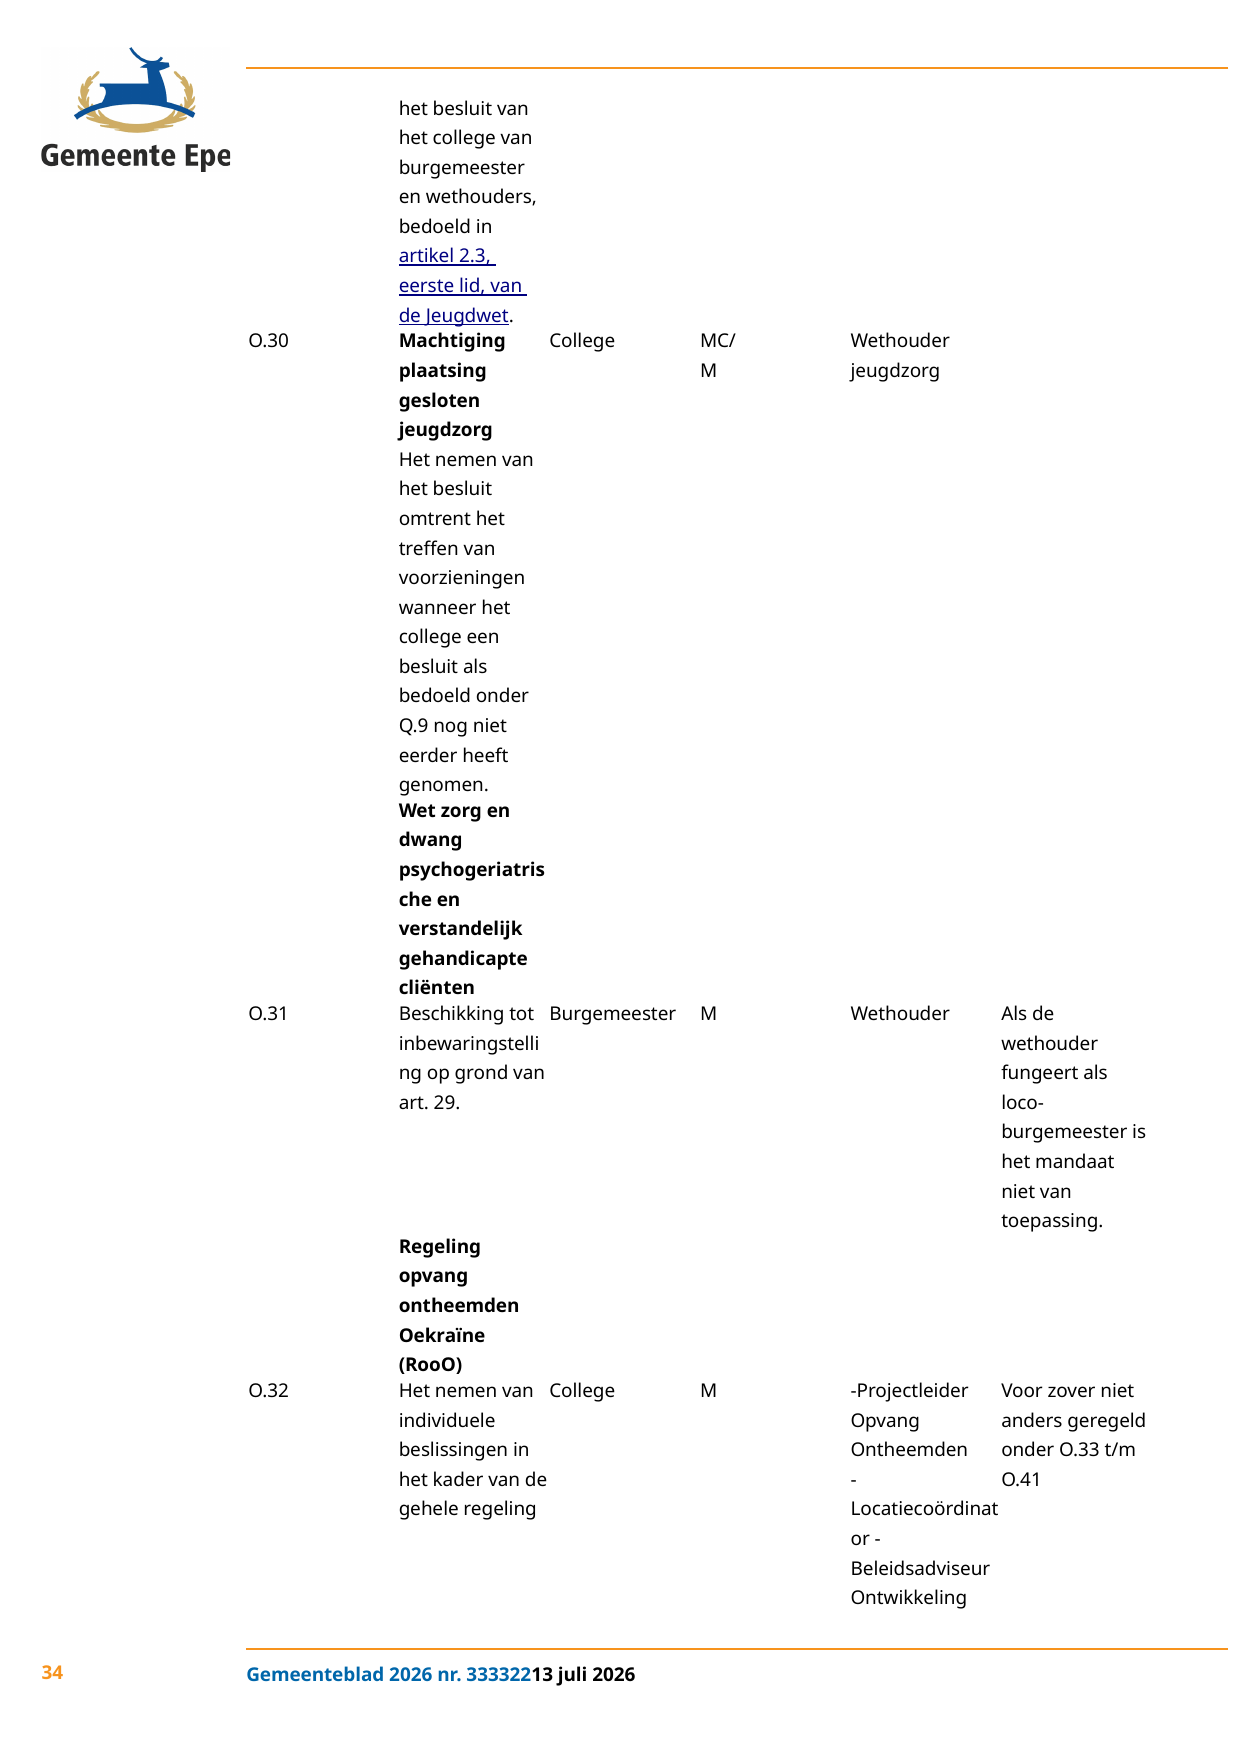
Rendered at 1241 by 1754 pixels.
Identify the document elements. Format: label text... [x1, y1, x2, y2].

table_cell College [549, 328, 700, 797]
table_cell -Projectleider Opvang Ontheemden - Locatiecoördinator - Beleidsadviseur Ontwikkeling [850, 1377, 1001, 1610]
table_cell Beschikking tot inbewaringstelling op grond van art. 29. [399, 1000, 549, 1233]
table_cell O.30 [248, 328, 398, 797]
table_cell [700, 95, 850, 328]
table_cell M [700, 1000, 850, 1233]
table_cell [248, 95, 398, 328]
table_cell [549, 797, 700, 1000]
table_cell [850, 797, 1001, 1000]
table_cell M [700, 1377, 850, 1610]
table_cell MC/ M [700, 328, 850, 797]
table_cell [248, 797, 398, 1000]
table_cell [1001, 95, 1152, 328]
table_cell Machtiging plaatsing gesloten jeugdzorg Het nemen van het besluit omtrent het treffen van voorzieningen wanneer het college een besluit als bedoeld onder Q.9 nog niet eerder heeft genomen. [399, 328, 549, 797]
picture [41, 47, 231, 172]
table_cell Voor zover niet anders geregeld onder O.33 t/m O.41 [1001, 1377, 1152, 1610]
table_cell [700, 1233, 850, 1377]
table_cell [549, 1233, 700, 1377]
table_cell O.32 [248, 1377, 398, 1610]
table_cell [1001, 797, 1152, 1000]
table_cell het besluit van het college van burgemeester en wethouders, bedoeld in artikel 2.3, eerste lid, van de Jeugdwet. [399, 95, 549, 328]
table_cell Wet zorg en dwang psychogeriatrische en verstandelijk gehandicapte cliënten [399, 797, 549, 1000]
table_cell Wethouder [850, 1000, 1001, 1233]
table_cell Het nemen van individuele beslissingen in het kader van de gehele regeling [399, 1377, 549, 1610]
table_cell [248, 1233, 398, 1377]
table_cell O.31 [248, 1000, 398, 1233]
table_cell Burgemeester [549, 1000, 700, 1233]
table_cell [850, 95, 1001, 328]
table_cell Wethouder jeugdzorg [850, 328, 1001, 797]
table_cell [1001, 328, 1152, 797]
table_cell [700, 797, 850, 1000]
table_cell College [549, 1377, 700, 1610]
table_cell [549, 95, 700, 328]
table_cell Regeling opvang ontheemden Oekraïne (RooO) [399, 1233, 549, 1377]
table_cell [1001, 1233, 1152, 1377]
table_cell [850, 1233, 1001, 1377]
table_cell Als de wethouder fungeert als loco-burgemeester is het mandaat niet van toepassing. [1001, 1000, 1152, 1233]
